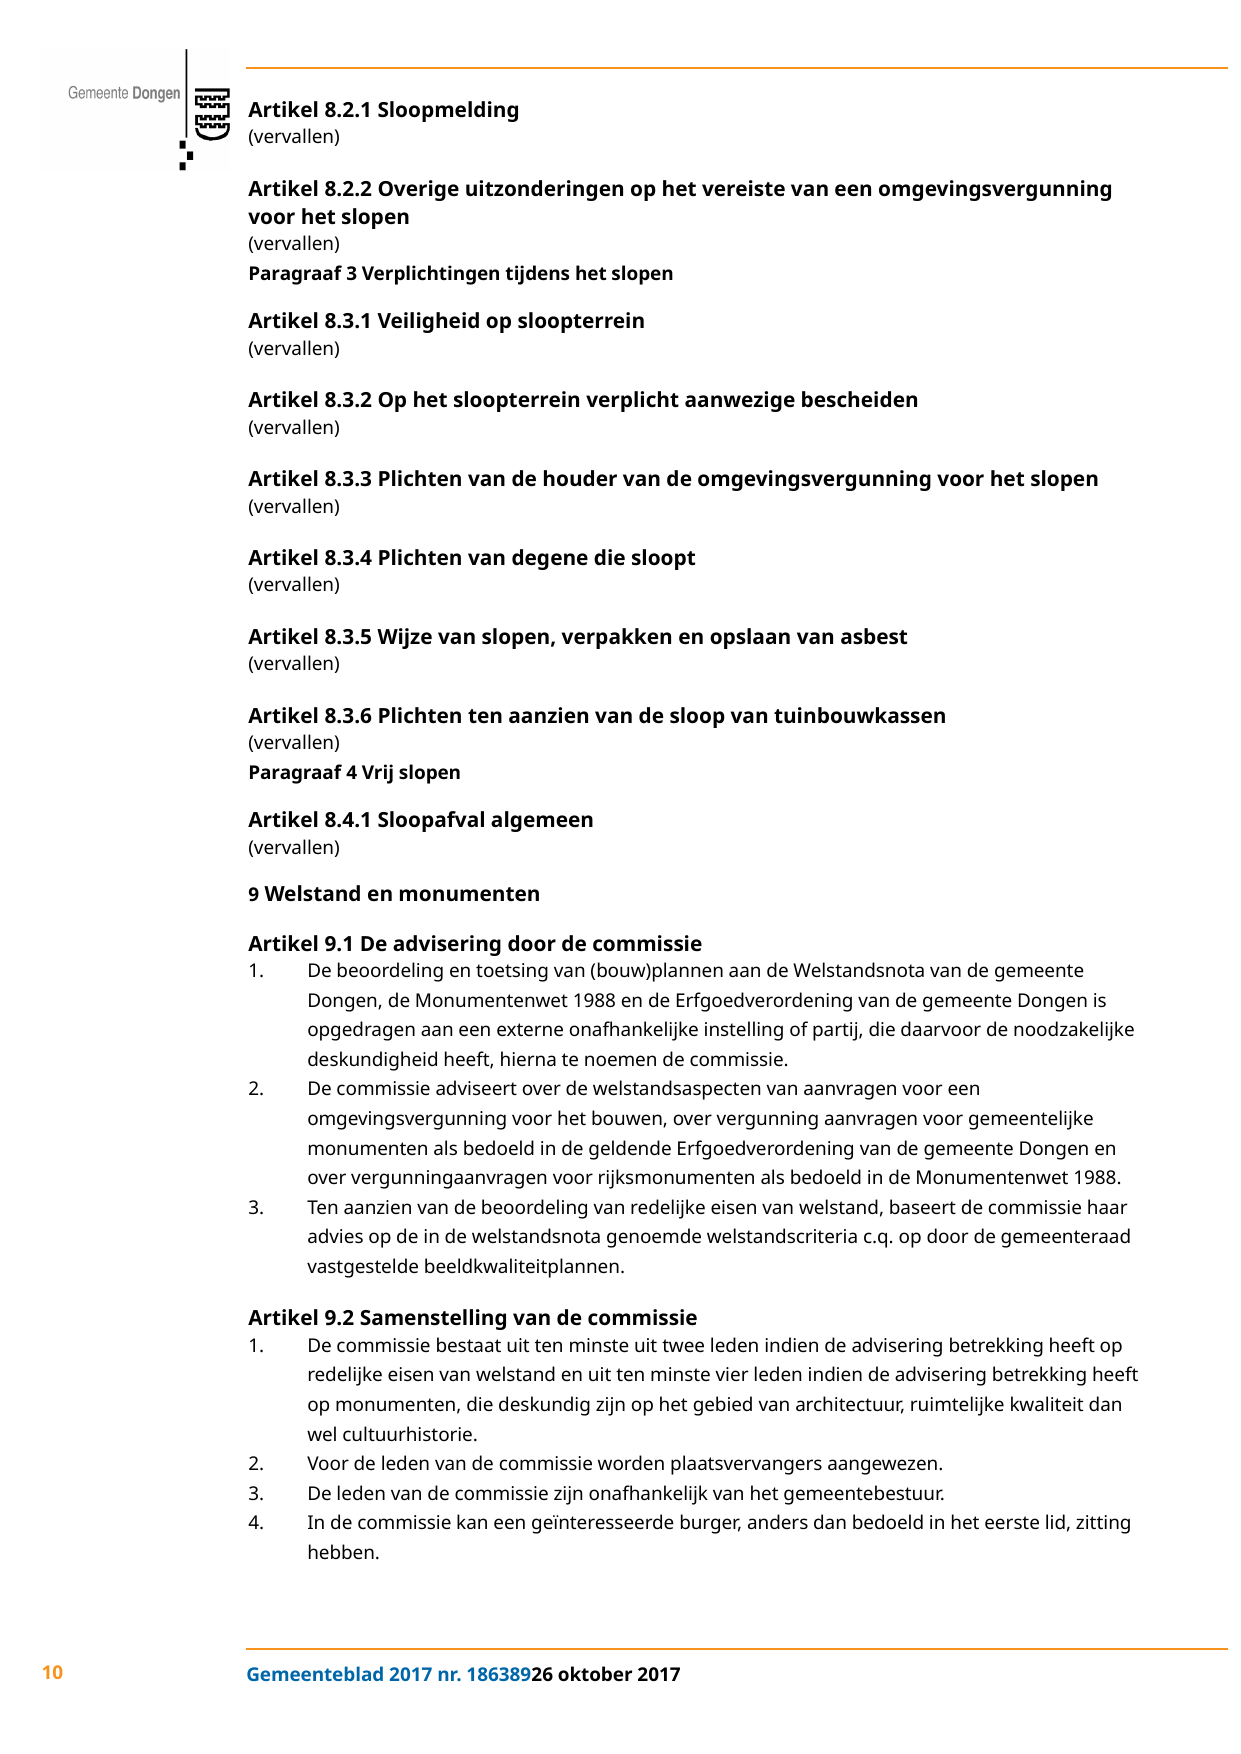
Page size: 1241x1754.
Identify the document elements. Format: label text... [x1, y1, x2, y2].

text Artikel 8.2.1 Sloopmelding [248, 95, 1152, 123]
list De commissie bestaat uit ten minste uit twee leden indien de advisering betrekking heeft op redelijke eisen van welstand en uit ten minste vier leden indien de advisering betrekking heeft op monumenten, die deskundig zijn op het gebied van architectuur, ruimtelijke kwaliteit dan wel cultuurhistorie. [248, 1332, 1152, 1446]
list De beoordeling en toetsing van (bouw)plannen aan de Welstandsnota van de gemeente Dongen, de Monumentenwet 1988 en de Erfgoedverordening van de gemeente Dongen is opgedragen aan een externe onafhankelijke instelling of partij, die daarvoor de noodzakelijke deskundigheid heeft, hierna te noemen de commissie. [248, 957, 1152, 1072]
text (vervallen) [248, 729, 1152, 755]
picture [41, 47, 231, 172]
text Artikel 8.3.6 Plichten ten aanzien van de sloop van tuinbouwkassen [248, 701, 1152, 729]
text Paragraaf 3 Verplichtingen tijdens het slopen [248, 260, 1152, 286]
text Artikel 8.3.4 Plichten van degene die sloopt [248, 543, 1152, 572]
text (vervallen) [248, 335, 1152, 361]
text (vervallen) [248, 414, 1152, 440]
text Artikel 8.3.3 Plichten van de houder van de omgevingsvergunning voor het slopen [248, 464, 1152, 493]
text (vervallen) [248, 123, 1152, 149]
text Artikel 8.3.5 Wijze van slopen, verpakken en opslaan van asbest [248, 622, 1152, 651]
text (vervallen) [248, 834, 1152, 860]
text Artikel 9.1 De advisering door de commissie [248, 929, 1152, 957]
text Artikel 9.2 Samenstelling van de commissie [248, 1303, 1152, 1332]
text (vervallen) [248, 651, 1152, 676]
text Artikel 8.4.1 Sloopafval algemeen [248, 806, 1152, 834]
text Artikel 8.3.1 Veiligheid op sloopterrein [248, 307, 1152, 335]
text (vervallen) [248, 572, 1152, 597]
list Ten aanzien van de beoordeling van redelijke eisen van welstand, baseert de commissie haar advies op de in de welstandsnota genoemde welstandscriteria c.q. op door de gemeenteraad vastgestelde beeldkwaliteitplannen. [248, 1194, 1152, 1279]
list In de commissie kan een geïnteresseerde burger, anders dan bedoeld in het eerste lid, zitting hebben. [248, 1509, 1152, 1565]
list De commissie adviseert over de welstandsaspecten van aanvragen voor een omgevingsvergunning voor het bouwen, over vergunning aanvragen voor gemeentelijke monumenten als bedoeld in de geldende Erfgoedverordening van de gemeente Dongen en over vergunningaanvragen voor rijksmonumenten als bedoeld in de Monumentenwet 1988. [248, 1076, 1152, 1190]
text (vervallen) [248, 493, 1152, 518]
text Artikel 8.3.2 Op het sloopterrein verplicht aanwezige bescheiden [248, 386, 1152, 414]
text 9 Welstand en monumenten [248, 879, 1152, 908]
text (vervallen) [248, 231, 1152, 256]
list De leden van de commissie zijn onafhankelijk van het gemeentebestuur. [248, 1480, 1152, 1506]
list Voor de leden van de commissie worden plaatsvervangers aangewezen. [248, 1450, 1152, 1476]
text Paragraaf 4 Vrij slopen [248, 759, 1152, 785]
text Artikel 8.2.2 Overige uitzonderingen op het vereiste van een omgevingsvergunning voor het slopen [248, 174, 1152, 231]
